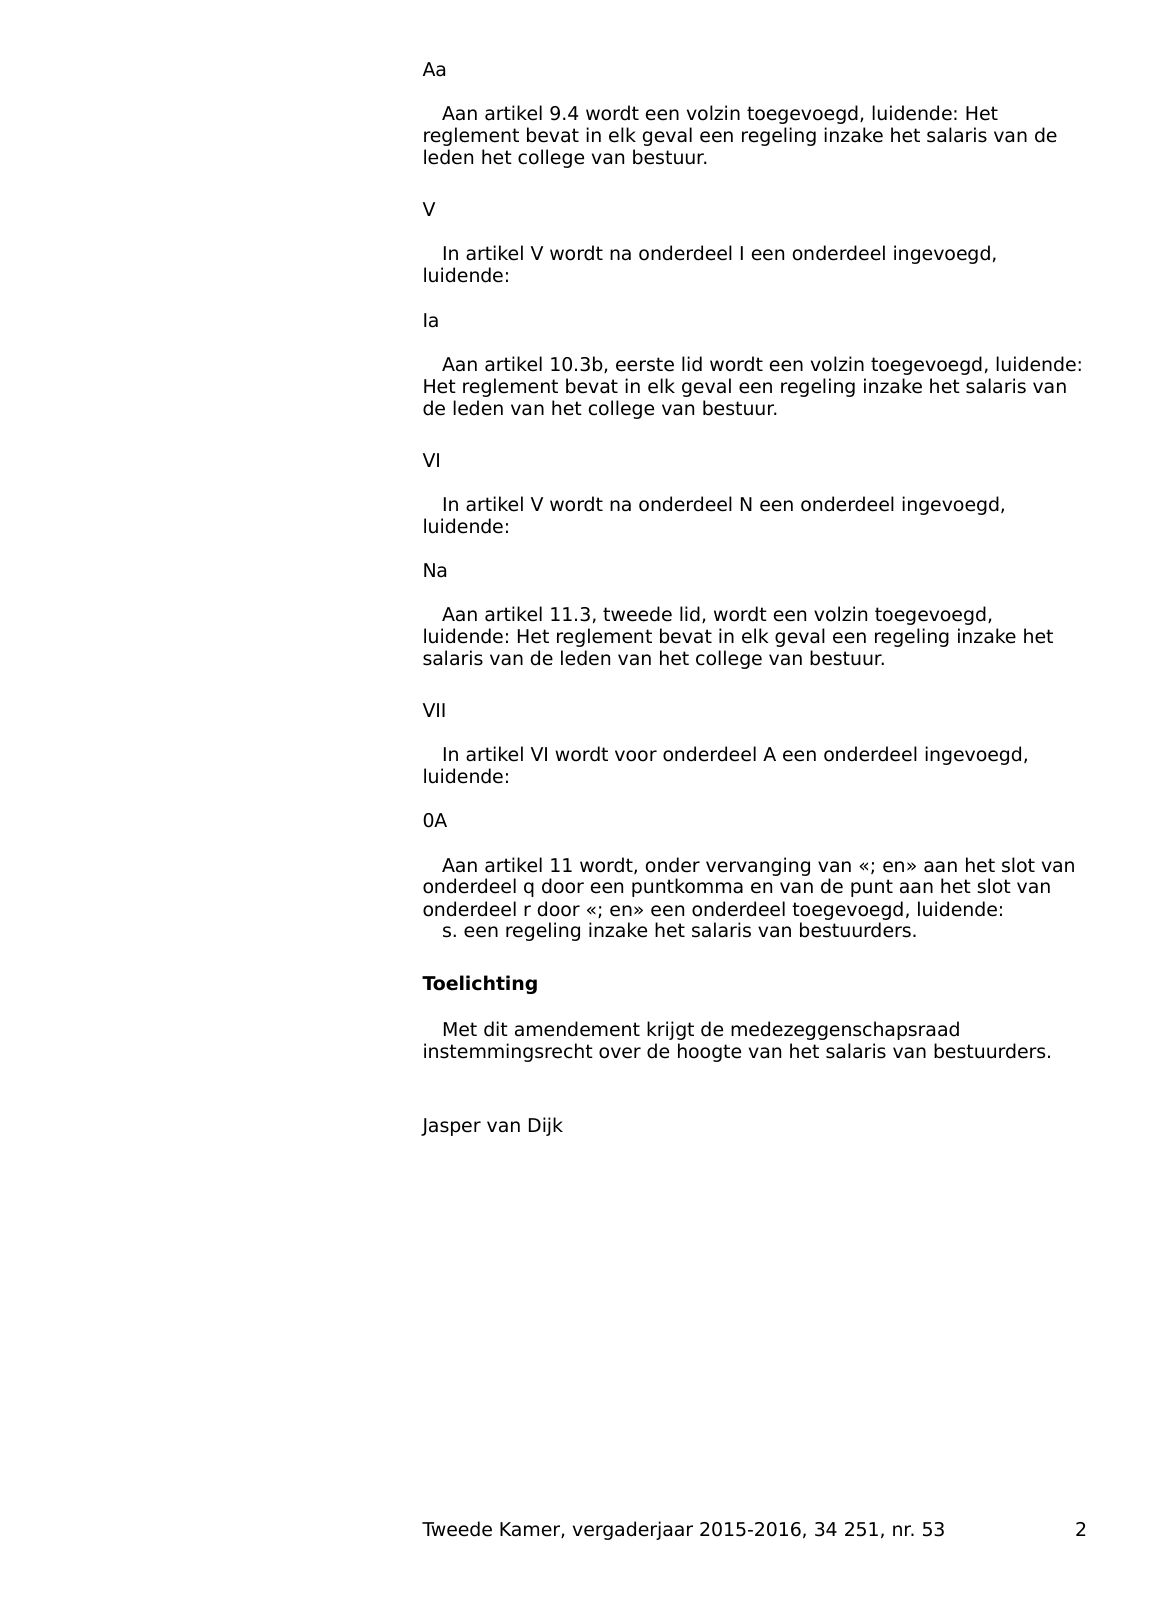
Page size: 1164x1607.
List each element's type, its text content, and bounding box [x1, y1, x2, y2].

text Ia [422, 309, 1087, 331]
text s. een regeling inzake het salaris van bestuurders. [422, 920, 1087, 942]
text Aan artikel 11 wordt, onder vervanging van «; en» aan het slot van onderdeel q door een puntkomma en van de punt aan het slot van onderdeel r door «; en» een onderdeel toegevoegd, luidende: [422, 854, 1087, 920]
subtitle V [422, 199, 1087, 221]
text In artikel V wordt na onderdeel I een onderdeel ingevoegd, luidende: [422, 243, 1087, 287]
text Aan artikel 9.4 wordt een volzin toegevoegd, luidende: Het reglement bevat in elk geval een regeling inzake het salaris van de leden het college van bestuur. [422, 103, 1087, 169]
text 0A [422, 810, 1087, 832]
text Jasper van Dijk [422, 1093, 1087, 1137]
subtitle VII [422, 700, 1087, 722]
text Aa [422, 59, 1087, 81]
text Aan artikel 11.3, tweede lid, wordt een volzin toegevoegd, luidende: Het reglement bevat in elk geval een regeling inzake het salaris van de leden van het college van bestuur. [422, 604, 1087, 670]
text Aan artikel 10.3b, eerste lid wordt een volzin toegevoegd, luidende: Het reglement bevat in elk geval een regeling inzake het salaris van de leden van het college van bestuur. [422, 354, 1087, 419]
subtitle VI [422, 449, 1087, 472]
text In artikel V wordt na onderdeel N een onderdeel ingevoegd, luidende: [422, 494, 1087, 538]
text In artikel VI wordt voor onderdeel A een onderdeel ingevoegd, luidende: [422, 744, 1087, 788]
subtitle Toelichting [422, 972, 1087, 994]
text Na [422, 560, 1087, 582]
text Met dit amendement krijgt de medezeggenschapsraad instemmingsrecht over de hoogte van het salaris van bestuurders. [422, 1019, 1087, 1063]
